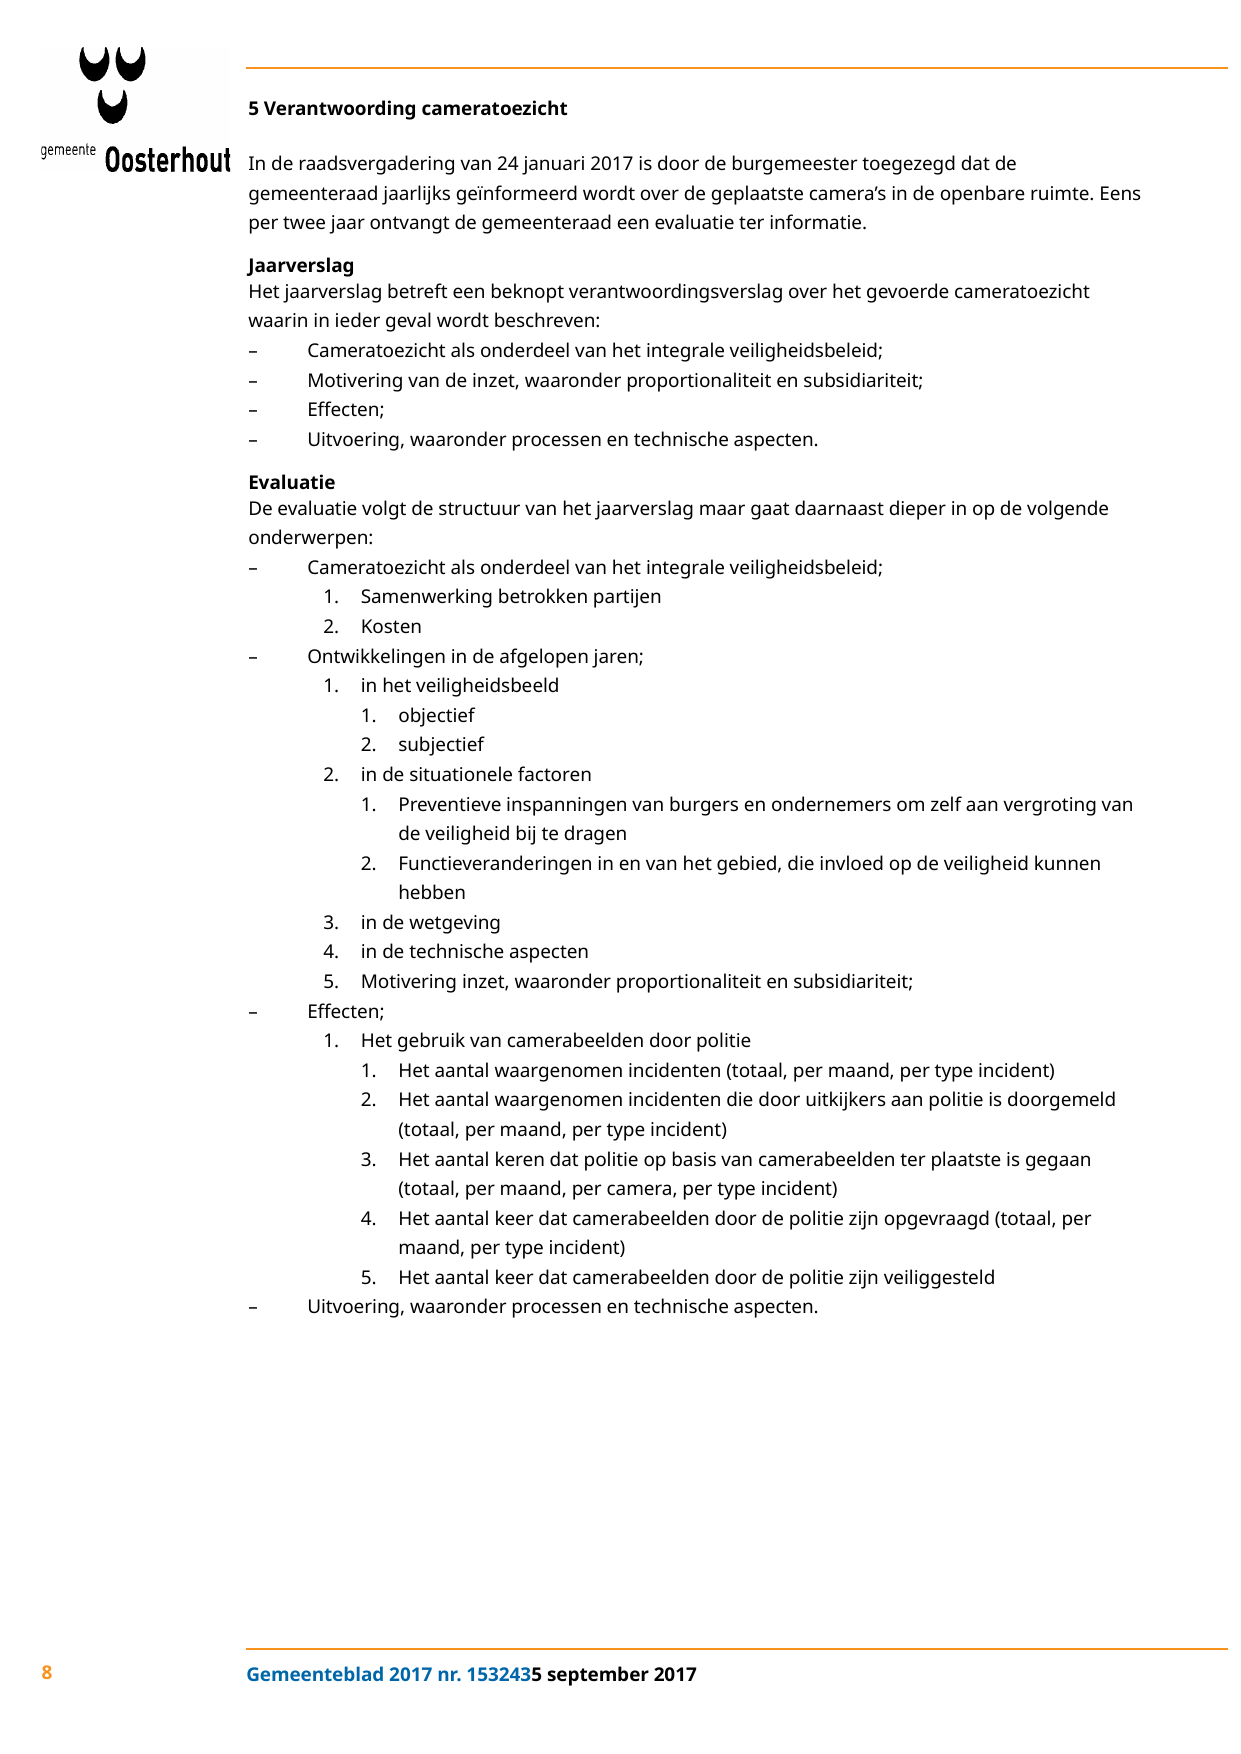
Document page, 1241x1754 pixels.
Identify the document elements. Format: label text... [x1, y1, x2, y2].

list in de situationele factoren [323, 761, 1152, 787]
list objectief [361, 702, 1152, 728]
list Effecten; [248, 998, 1152, 1023]
text De evaluatie volgt de structuur van het jaarverslag maar gaat daarnaast dieper in op de volgende onderwerpen: [248, 495, 1152, 550]
list in het veiligheidsbeeld [323, 672, 1152, 698]
list Uitvoering, waaronder processen en technische aspecten. [248, 1294, 1152, 1319]
list in de wetgeving [323, 909, 1152, 935]
list Het aantal keer dat camerabeelden door de politie zijn veiliggesteld [361, 1264, 1152, 1290]
list subjectief [361, 732, 1152, 757]
picture [41, 47, 231, 172]
list Functieveranderingen in en van het gebied, die invloed op de veiligheid kunnen hebben [361, 850, 1152, 905]
list Uitvoering, waaronder processen en technische aspecten. [248, 426, 1152, 452]
list Cameratoezicht als onderdeel van het integrale veiligheidsbeleid; [248, 554, 1152, 580]
list Samenwerking betrokken partijen [323, 584, 1152, 609]
list in de technische aspecten [323, 939, 1152, 964]
text Jaarverslag [248, 252, 1152, 278]
list Ontwikkelingen in de afgelopen jaren; [248, 643, 1152, 668]
list Kosten [323, 613, 1152, 639]
list Motivering van de inzet, waaronder proportionaliteit en subsidiariteit; [248, 367, 1152, 393]
list Effecten; [248, 396, 1152, 422]
list Het aantal waargenomen incidenten die door uitkijkers aan politie is doorgemeld (totaal, per maand, per type incident) [361, 1087, 1152, 1142]
text 5 Verantwoording cameratoezicht [248, 95, 1152, 121]
list Het aantal keren dat politie op basis van camerabeelden ter plaatste is gegaan (totaal, per maand, per camera, per type incident) [361, 1146, 1152, 1201]
text Het jaarverslag betreft een beknopt verantwoordingsverslag over het gevoerde cameratoezicht waarin in ieder geval wordt beschreven: [248, 278, 1152, 333]
list Motivering inzet, waaronder proportionaliteit en subsidiariteit; [323, 968, 1152, 994]
list Het gebruik van camerabeelden door politie [323, 1027, 1152, 1053]
list Preventieve inspanningen van burgers en ondernemers om zelf aan vergroting van de veiligheid bij te dragen [361, 791, 1152, 846]
list Het aantal keer dat camerabeelden door de politie zijn opgevraagd (totaal, per maand, per type incident) [361, 1205, 1152, 1260]
text Evaluatie [248, 469, 1152, 495]
text In de raadsvergadering van 24 januari 2017 is door de burgemeester toegezegd dat de gemeenteraad jaarlijks geïnformeerd wordt over de geplaatste camera’s in de openbare ruimte. Eens per twee jaar ontvangt de gemeenteraad een evaluatie ter informatie. [248, 150, 1152, 235]
list Het aantal waargenomen incidenten (totaal, per maand, per type incident) [361, 1057, 1152, 1083]
list Cameratoezicht als onderdeel van het integrale veiligheidsbeleid; [248, 337, 1152, 363]
